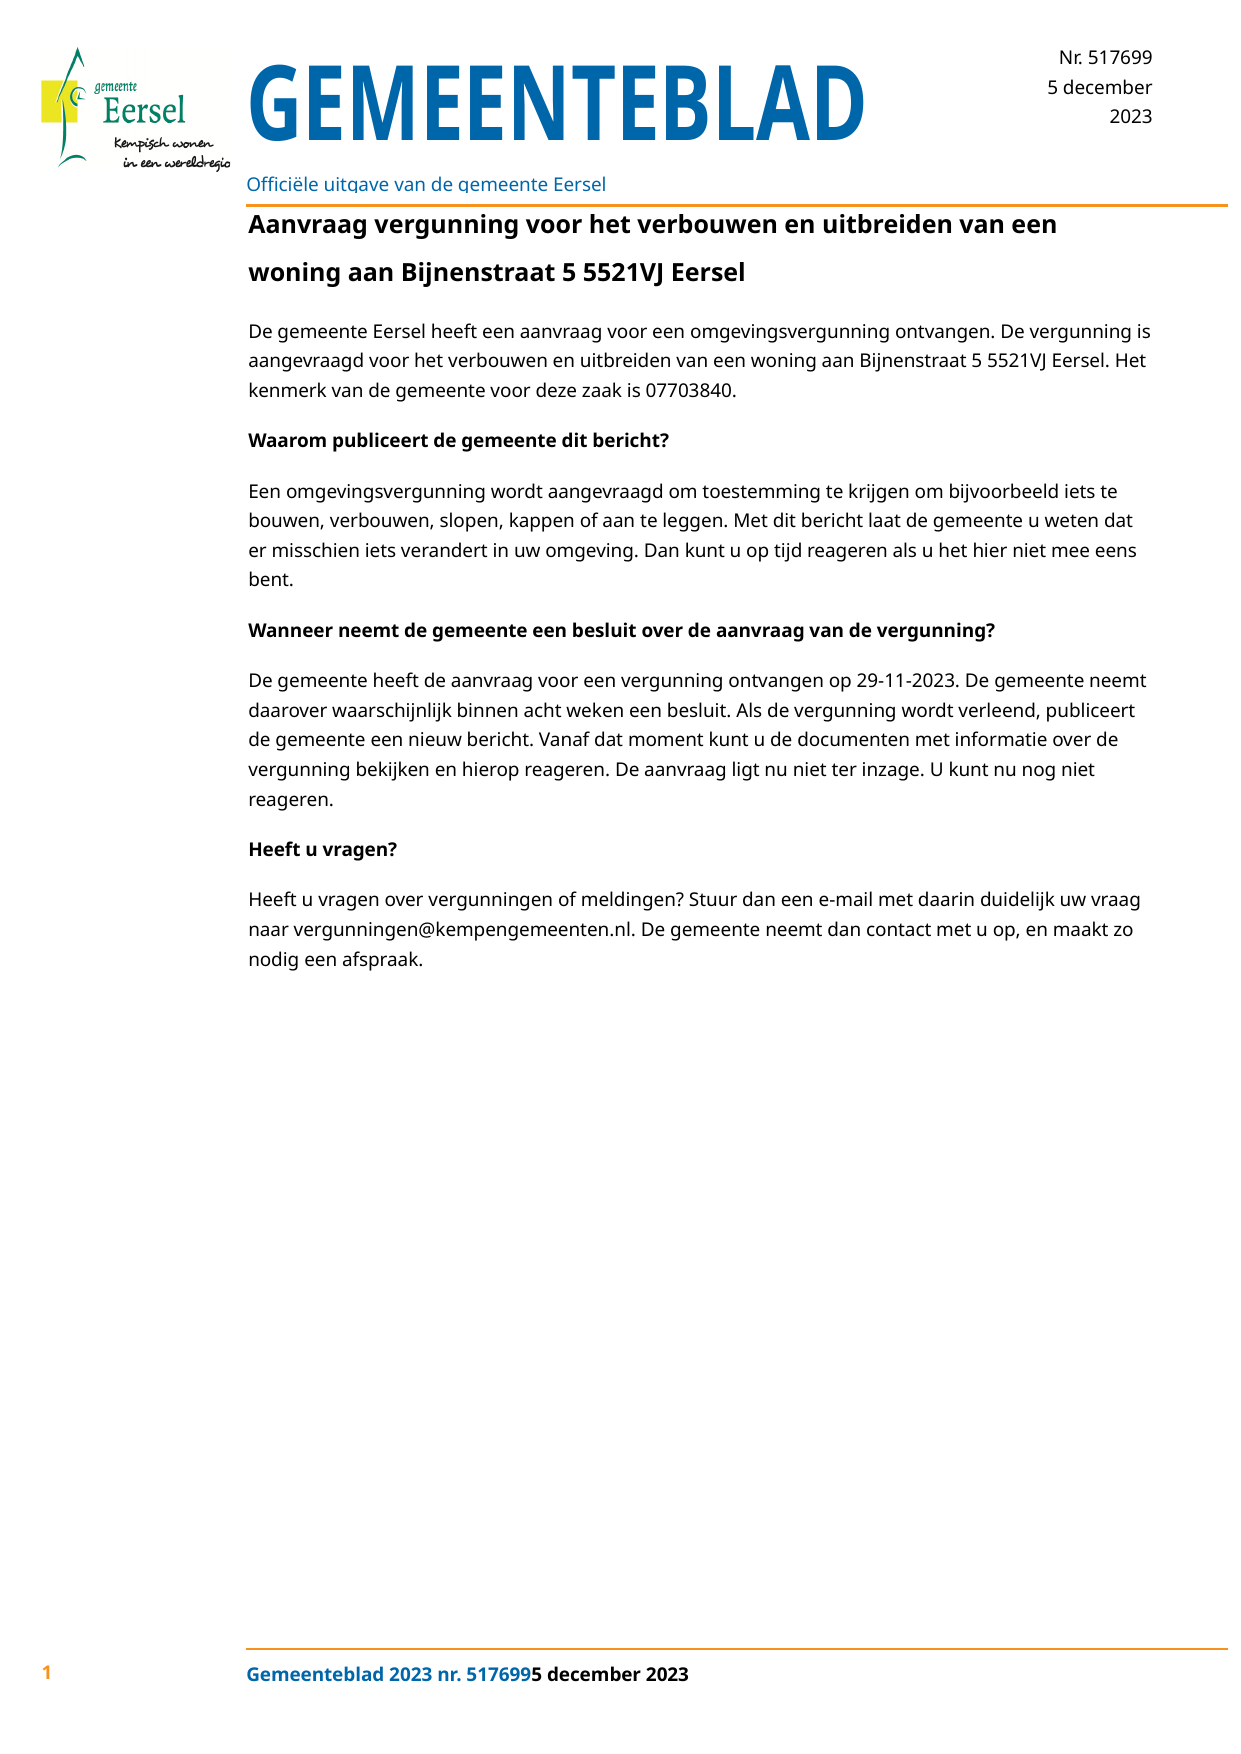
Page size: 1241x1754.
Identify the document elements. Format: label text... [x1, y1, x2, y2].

text Wanneer neemt de gemeente een besluit over de aanvraag van de vergunning? [248, 617, 1152, 643]
text Heeft u vragen? [248, 836, 1152, 862]
text Waarom publiceert de gemeente dit bericht? [248, 427, 1152, 453]
text Aanvraag vergunning voor het verbouwen en uitbreiden van een woning aan Bijnenstraat 5 5521VJ Eersel [248, 207, 1152, 288]
text Een omgevingsvergunning wordt aangevraagd om toestemming te krijgen om bijvoorbeeld iets te bouwen, verbouwen, slopen, kappen of aan te leggen. Met dit bericht laat de gemeente u weten dat er misschien iets verandert in uw omgeving. Dan kunt u op tijd reageren als u het hier niet mee eens bent. [248, 478, 1152, 592]
text De gemeente Eersel heeft een aanvraag voor een omgevingsvergunning ontvangen. De vergunning is aangevraagd voor het verbouwen en uitbreiden van een woning aan Bijnenstraat 5 5521VJ Eersel. Het kenmerk van de gemeente voor deze zaak is 07703840. [248, 318, 1152, 403]
picture [41, 47, 231, 172]
text Heeft u vragen over vergunningen of meldingen? Stuur dan een e-mail met daarin duidelijk uw vraag naar vergunningen@kempengemeenten.nl. De gemeente neemt dan contact met u op, en maakt zo nodig een afspraak. [248, 887, 1152, 972]
text De gemeente heeft de aanvraag voor een vergunning ontvangen op 29-11-2023. De gemeente neemt daarover waarschijnlijk binnen acht weken een besluit. Als de vergunning wordt verleend, publiceert de gemeente een nieuw bericht. Vanaf dat moment kunt u de documenten met informatie over de vergunning bekijken en hierop reageren. De aanvraag ligt nu niet ter inzage. U kunt nu nog niet reageren. [248, 667, 1152, 812]
